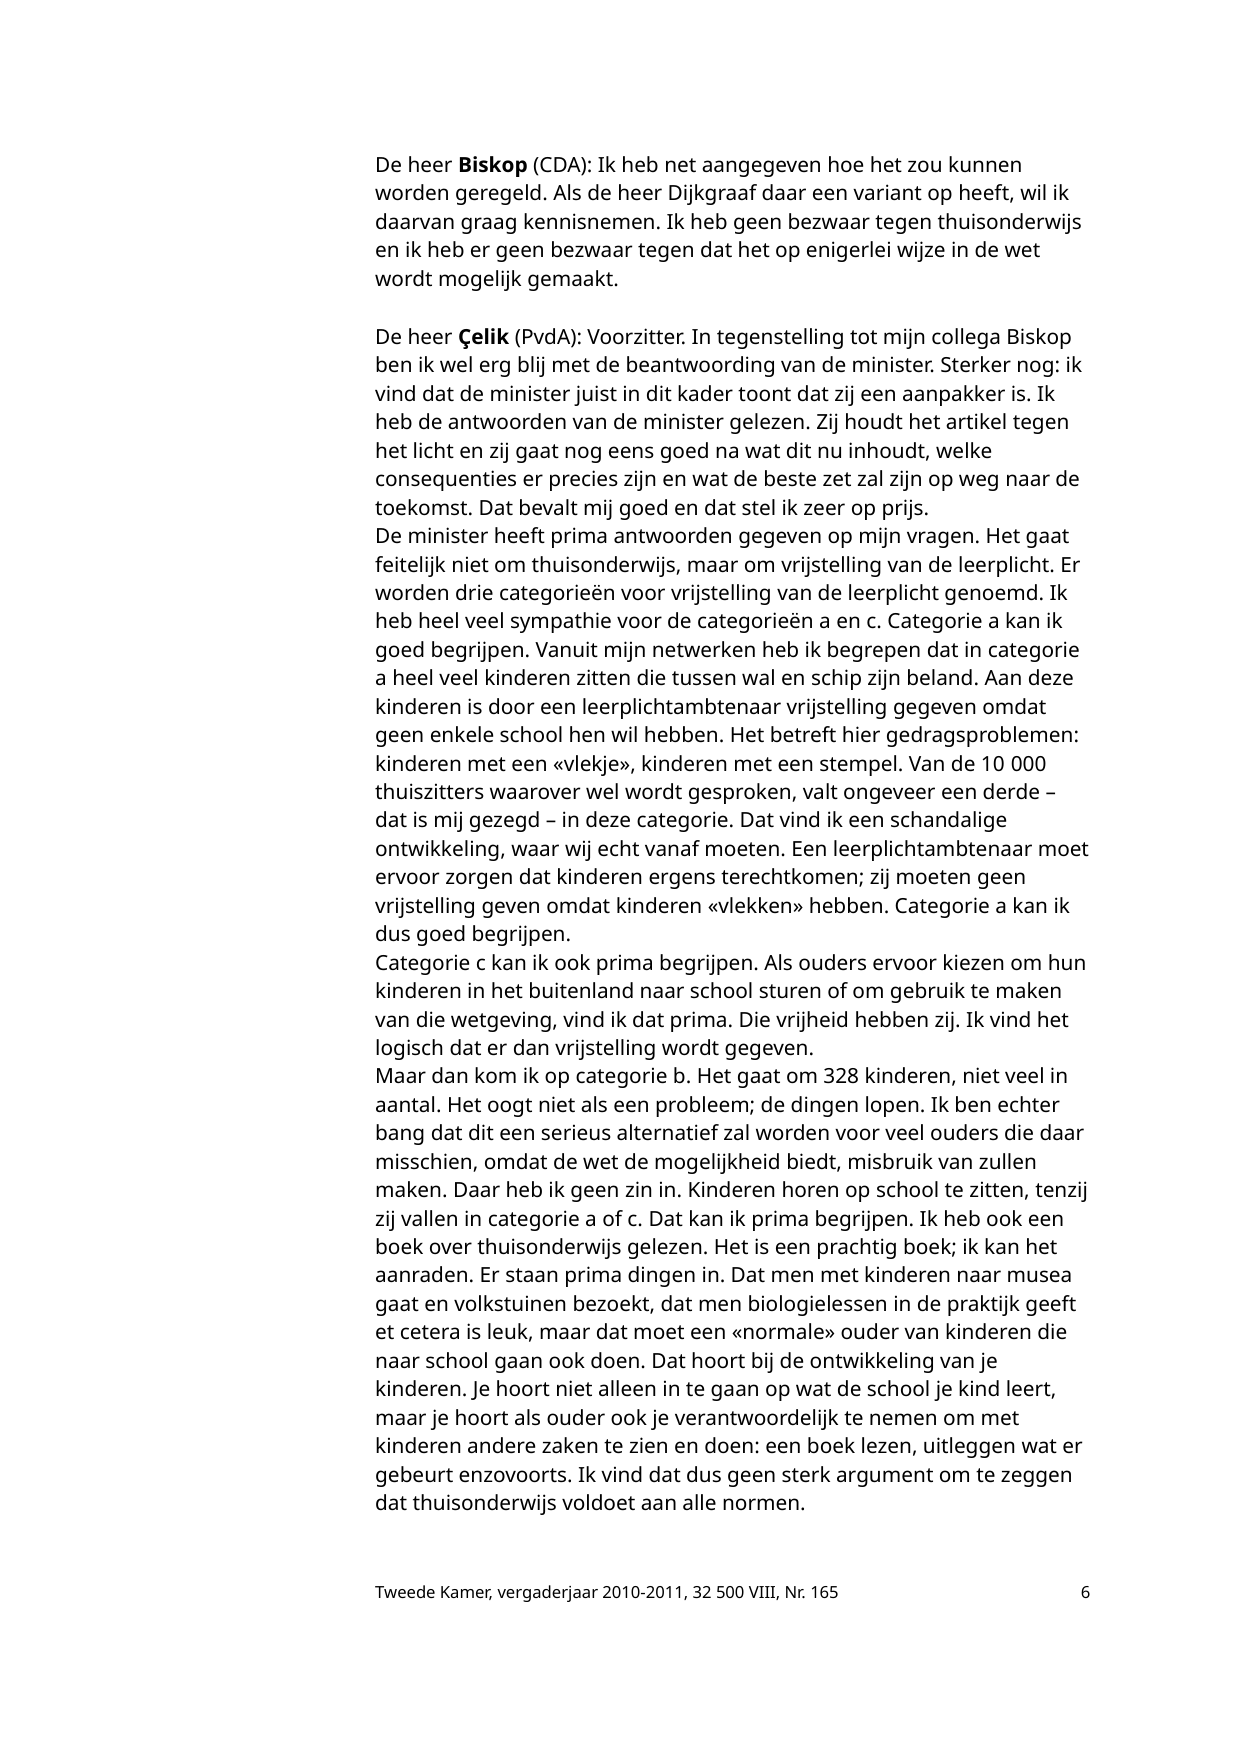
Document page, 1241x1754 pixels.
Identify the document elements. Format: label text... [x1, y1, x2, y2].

text Maar dan kom ik op categorie b. Het gaat om 328 kinderen, niet veel in aantal. Het oogt niet als een probleem; de dingen lopen. Ik ben echter bang dat dit een serieus alternatief zal worden voor veel ouders die daar misschien, omdat de wet de mogelijkheid biedt, misbruik van zullen maken. Daar heb ik geen zin in. Kinderen horen op school te zitten, tenzij zij vallen in categorie a of c. Dat kan ik prima begrijpen. Ik heb ook een boek over thuisonderwijs gelezen. Het is een prachtig boek; ik kan het aanraden. Er staan prima dingen in. Dat men met kinderen naar musea gaat en volkstuinen bezoekt, dat men biologielessen in de praktijk geeft et cetera is leuk, maar dat moet een «normale» ouder van kinderen die naar school gaan ook doen. Dat hoort bij de ontwikkeling van je kinderen. Je hoort niet alleen in te gaan op wat de school je kind leert, maar je hoort als ouder ook je verantwoordelijk te nemen om met kinderen andere zaken te zien en doen: een boek lezen, uitleggen wat er gebeurt enzovoorts. Ik vind dat dus geen sterk argument om te zeggen dat thuisonderwijs voldoet aan alle normen. [375, 1062, 1090, 1517]
text De minister heeft prima antwoorden gegeven op mijn vragen. Het gaat feitelijk niet om thuisonderwijs, maar om vrijstelling van de leerplicht. Er worden drie categorieën voor vrijstelling van de leerplicht genoemd. Ik heb heel veel sympathie voor de categorieën a en c. Categorie a kan ik goed begrijpen. Vanuit mijn netwerken heb ik begrepen dat in categorie a heel veel kinderen zitten die tussen wal en schip zijn beland. Aan deze kinderen is door een leerplichtambtenaar vrijstelling gegeven omdat geen enkele school hen wil hebben. Het betreft hier gedragsproblemen: kinderen met een «vlekje», kinderen met een stempel. Van de 10 000 thuiszitters waarover wel wordt gesproken, valt ongeveer een derde – dat is mij gezegd – in deze categorie. Dat vind ik een schandalige ontwikkeling, waar wij echt vanaf moeten. Een leerplichtambtenaar moet ervoor zorgen dat kinderen ergens terechtkomen; zij moeten geen vrijstelling geven omdat kinderen «vlekken» hebben. Categorie a kan ik dus goed begrijpen. [375, 521, 1090, 948]
text Categorie c kan ik ook prima begrijpen. Als ouders ervoor kiezen om hun kinderen in het buitenland naar school sturen of om gebruik te maken van die wetgeving, vind ik dat prima. Die vrijheid hebben zij. Ik vind het logisch dat er dan vrijstelling wordt gegeven. [375, 948, 1090, 1062]
text De heer Çelik (PvdA): Voorzitter. In tegenstelling tot mijn collega Biskop ben ik wel erg blij met de beantwoording van de minister. Sterker nog: ik vind dat de minister juist in dit kader toont dat zij een aanpakker is. Ik heb de antwoorden van de minister gelezen. Zij houdt het artikel tegen het licht en zij gaat nog eens goed na wat dit nu inhoudt, welke consequenties er precies zijn en wat de beste zet zal zijn op weg naar de toekomst. Dat bevalt mij goed en dat stel ik zeer op prijs. [375, 322, 1090, 521]
text De heer Biskop (CDA): Ik heb net aangegeven hoe het zou kunnen worden geregeld. Als de heer Dijkgraaf daar een variant op heeft, wil ik daarvan graag kennisnemen. Ik heb geen bezwaar tegen thuisonderwijs en ik heb er geen bezwaar tegen dat het op enigerlei wijze in de wet wordt mogelijk gemaakt. [375, 150, 1090, 292]
